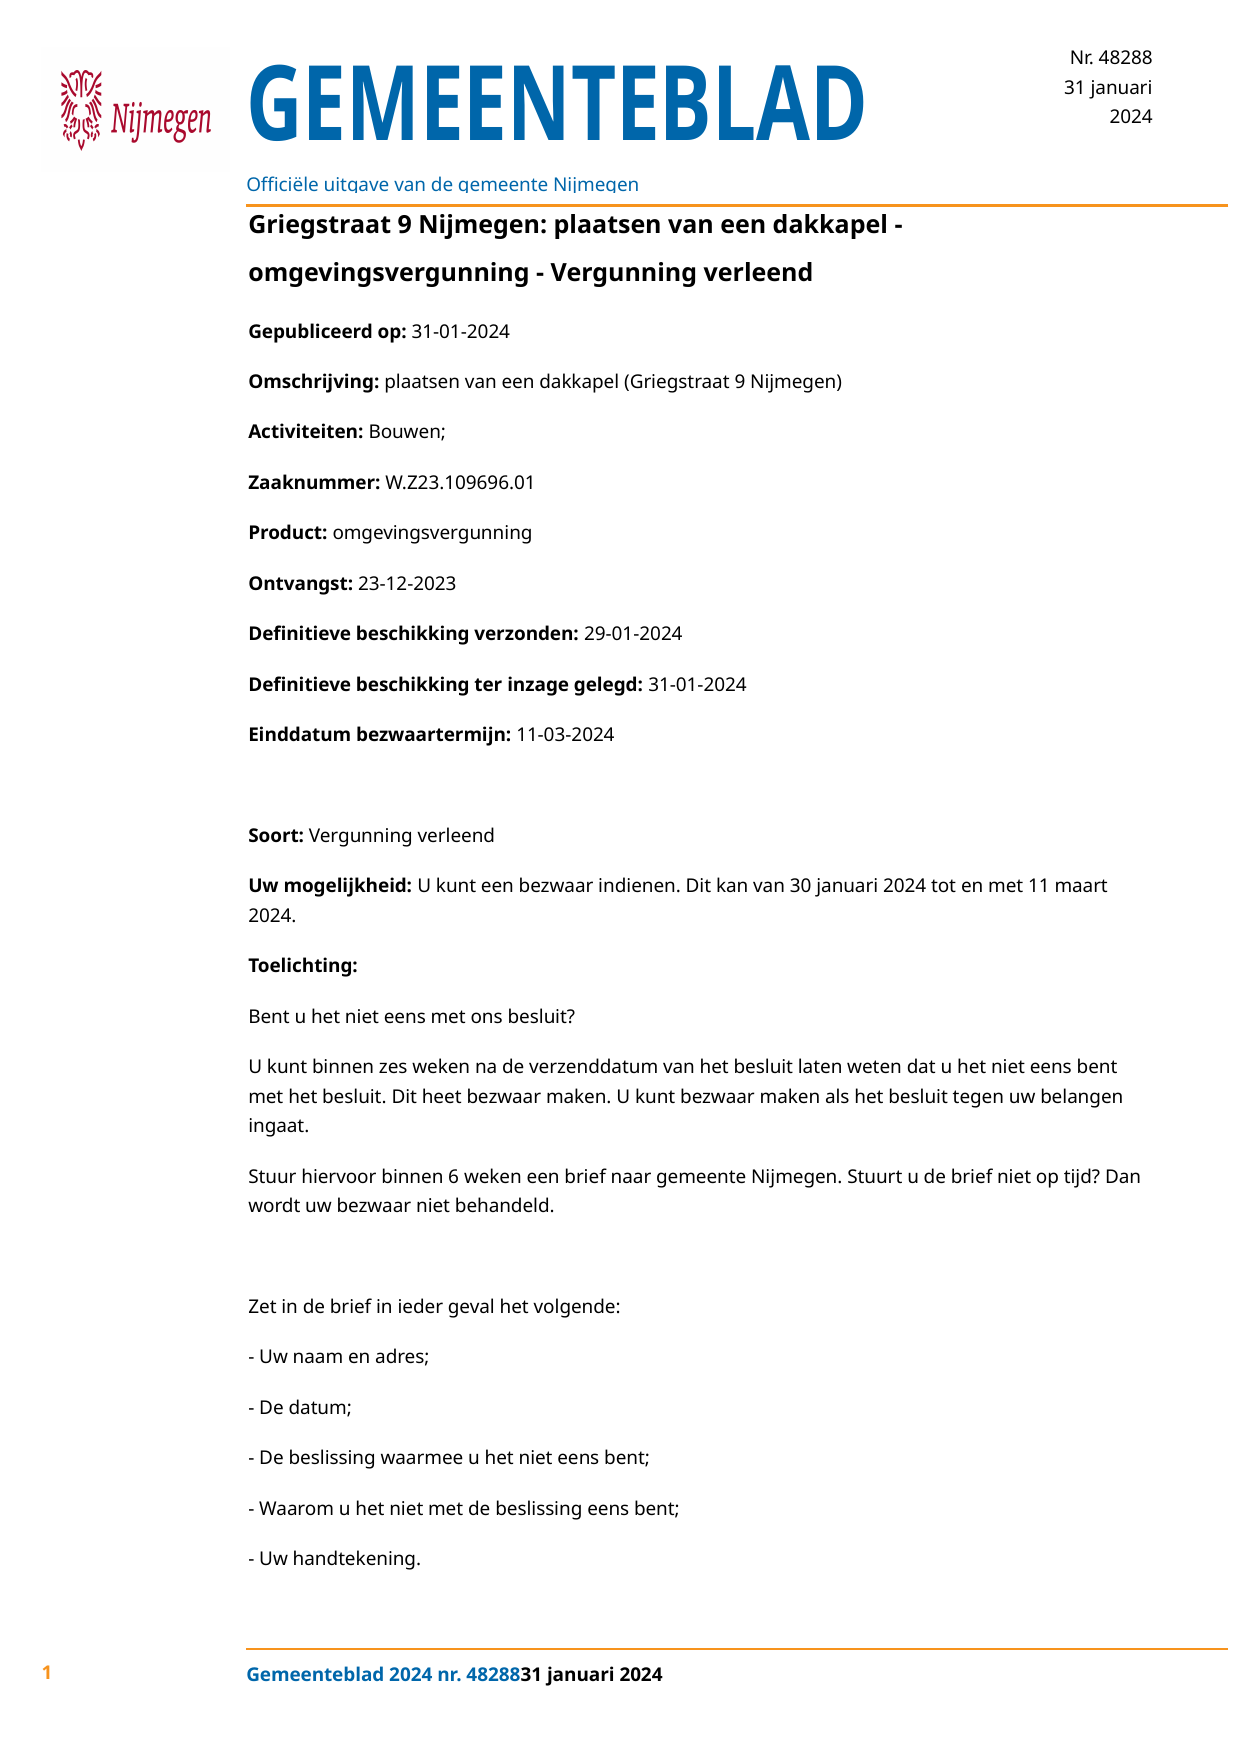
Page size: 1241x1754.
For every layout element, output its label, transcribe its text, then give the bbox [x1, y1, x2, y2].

text Definitieve beschikking verzonden: 29-01-2024 [248, 620, 1152, 646]
picture [41, 47, 231, 172]
text Bent u het niet eens met ons besluit? [248, 1003, 1152, 1029]
text Product: omgevingsvergunning [248, 519, 1152, 545]
text U kunt binnen zes weken na de verzenddatum van het besluit laten weten dat u het niet eens bent met het besluit. Dit heet bezwaar maken. U kunt bezwaar maken als het besluit tegen uw belangen ingaat. [248, 1053, 1152, 1138]
text Definitieve beschikking ter inzage gelegd: 31-01-2024 [248, 671, 1152, 697]
text Ontvangst: 23-12-2023 [248, 570, 1152, 596]
text Gepubliceerd op: 31-01-2024 [248, 318, 1152, 344]
text - De beslissing waarmee u het niet eens bent; [248, 1444, 1152, 1470]
text - Waarom u het niet met de beslissing eens bent; [248, 1495, 1152, 1521]
text Zet in de brief in ieder geval het volgende: [248, 1293, 1152, 1319]
text Soort: Vergunning verleend [248, 822, 1152, 848]
text Zaaknummer: W.Z23.109696.01 [248, 469, 1152, 495]
text - Uw handtekening. [248, 1545, 1152, 1571]
text - De datum; [248, 1394, 1152, 1420]
text Einddatum bezwaartermijn: 11-03-2024 [248, 721, 1152, 747]
text Activiteiten: Bouwen; [248, 419, 1152, 444]
text Stuur hiervoor binnen 6 weken een brief naar gemeente Nijmegen. Stuurt u de brief niet op tijd? Dan wordt uw bezwaar niet behandeld. [248, 1163, 1152, 1218]
text Griegstraat 9 Nijmegen: plaatsen van een dakkapel - omgevingsvergunning - Vergunning verleend [248, 207, 1152, 288]
text Uw mogelijkheid: U kunt een bezwaar indienen. Dit kan van 30 januari 2024 tot en met 11 maart 2024. [248, 872, 1152, 928]
text Toelichting: [248, 952, 1152, 978]
text Omschrijving: plaatsen van een dakkapel (Griegstraat 9 Nijmegen) [248, 368, 1152, 394]
text - Uw naam en adres; [248, 1344, 1152, 1369]
